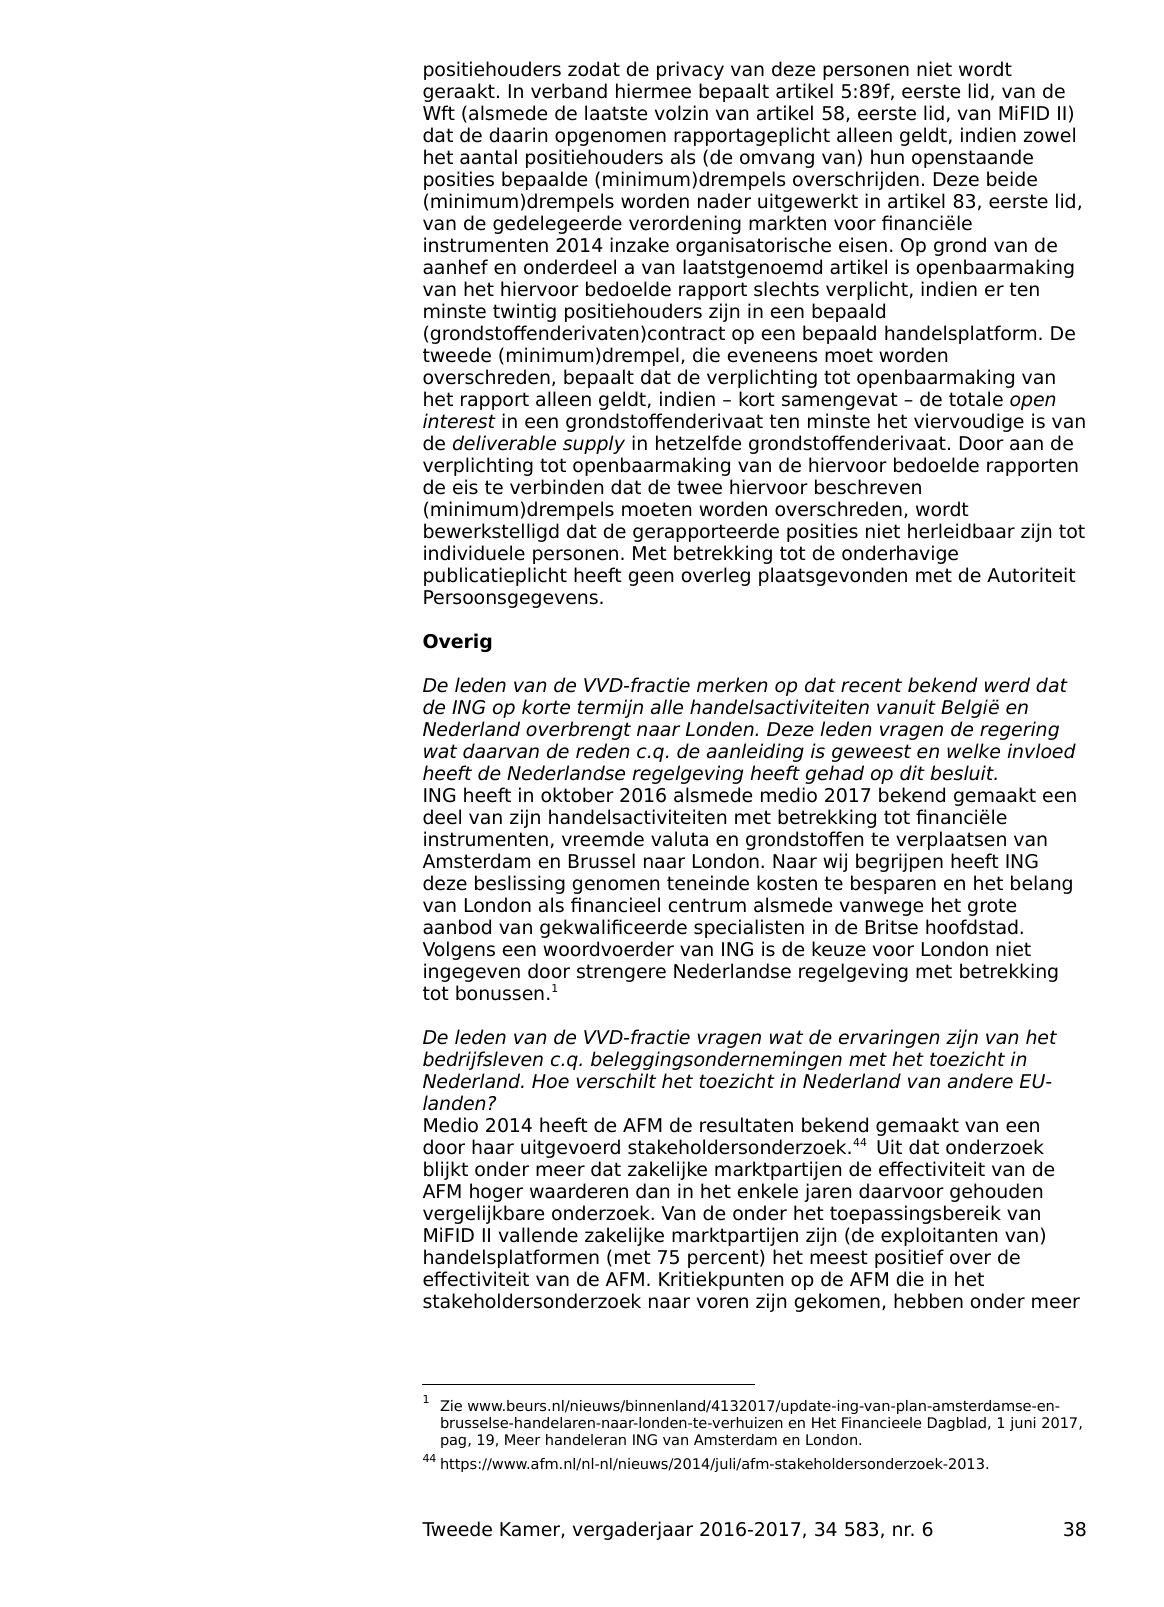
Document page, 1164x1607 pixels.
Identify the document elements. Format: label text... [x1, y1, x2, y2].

text De leden van de VVD-fractie vragen wat de ervaringen zijn van het bedrijfsleven c.q. beleggingsondernemingen met het toezicht in Nederland. Hoe verschilt het toezicht in Nederland van andere EU-landen? [422, 1027, 1087, 1115]
text De leden van de VVD-fractie merken op dat recent bekend werd dat de ING op korte termijn alle handelsactiviteiten vanuit België en Nederland overbrengt naar Londen. Deze leden vragen de regering wat daarvan de reden c.q. de aanleiding is geweest en welke invloed heeft de Nederlandse regelgeving heeft gehad op dit besluit. [422, 675, 1087, 785]
subtitle Overig [422, 631, 1087, 653]
text ING heeft in oktober 2016 alsmede medio 2017 bekend gemaakt een deel van zijn handelsactiviteiten met betrekking tot financiële instrumenten, vreemde valuta en grondstoffen te verplaatsen van Amsterdam en Brussel naar London. Naar wij begrijpen heeft ING deze beslissing genomen teneinde kosten te besparen en het belang van London als financieel centrum alsmede vanwege het grote aanbod van gekwalificeerde specialisten in de Britse hoofdstad. Volgens een woordvoerder van ING is de keuze voor London niet ingegeven door strengere Nederlandse regelgeving met betrekking tot bonussen. [422, 785, 1087, 1004]
text positiehouders zodat de privacy van deze personen niet wordt geraakt. In verband hiermee bepaalt artikel 5:89f, eerste lid, van de Wft (alsmede de laatste volzin van artikel 58, eerste lid, van MiFID II) dat de daarin opgenomen rapportageplicht alleen geldt, indien zowel het aantal positiehouders als (de omvang van) hun openstaande posities bepaalde (minimum)drempels overschrijden. Deze beide (minimum)drempels worden nader uitgewerkt in artikel 83, eerste lid, van de gedelegeerde verordening markten voor financiële instrumenten 2014 inzake organisatorische eisen. Op grond van de aanhef en onderdeel a van laatstgenoemd artikel is openbaarmaking van het hiervoor bedoelde rapport slechts verplicht, indien er ten minste twintig positiehouders zijn in een bepaald (grondstoffenderivaten)contract op een bepaald handelsplatform. De tweede (minimum)drempel, die eveneens moet worden overschreden, bepaalt dat de verplichting tot openbaarmaking van het rapport alleen geldt, indien – kort samengevat – de totale open interest in een grondstoffenderivaat ten minste het viervoudige is van de deliverable supply in hetzelfde grondstoffenderivaat. Door aan de verplichting tot openbaarmaking van de hiervoor bedoelde rapporten de eis te verbinden dat de twee hiervoor beschreven (minimum)drempels moeten worden overschreden, wordt bewerkstelligd dat de gerapporteerde posities niet herleidbaar zijn tot individuele personen. Met betrekking tot de onderhavige publicatieplicht heeft geen overleg plaatsgevonden met de Autoriteit Persoonsgegevens. [422, 59, 1087, 608]
text Medio 2014 heeft de AFM de resultaten bekend gemaakt van een door haar uitgevoerd stakeholdersonderzoek. Uit dat onderzoek blijkt onder meer dat zakelijke marktpartijen de effectiviteit van de AFM hoger waarderen dan in het enkele jaren daarvoor gehouden vergelijkbare onderzoek. Van de onder het toepassingsbereik van MiFID II vallende zakelijke marktpartijen zijn (de exploitanten van) handelsplatformen (met 75 percent) het meest positief over de effectiviteit van de AFM. Kritiekpunten op de AFM die in het stakeholdersonderzoek naar voren zijn gekomen, hebben onder meer [422, 1115, 1087, 1312]
text https://www.afm.nl/nl-nl/nieuws/2014/juli/afm-stakeholdersonderzoek-2013. [422, 1452, 1087, 1474]
text Zie www.beurs.nl/nieuws/binnenland/4132017/update-ing-van-plan-amsterdamse-en-brusselse-handelaren-naar-londen-te-verhuizen en Het Financieele Dagblad, 1 juni 2017, pag, 19, Meer handeleran ING van Amsterdam en London. [422, 1393, 1087, 1449]
